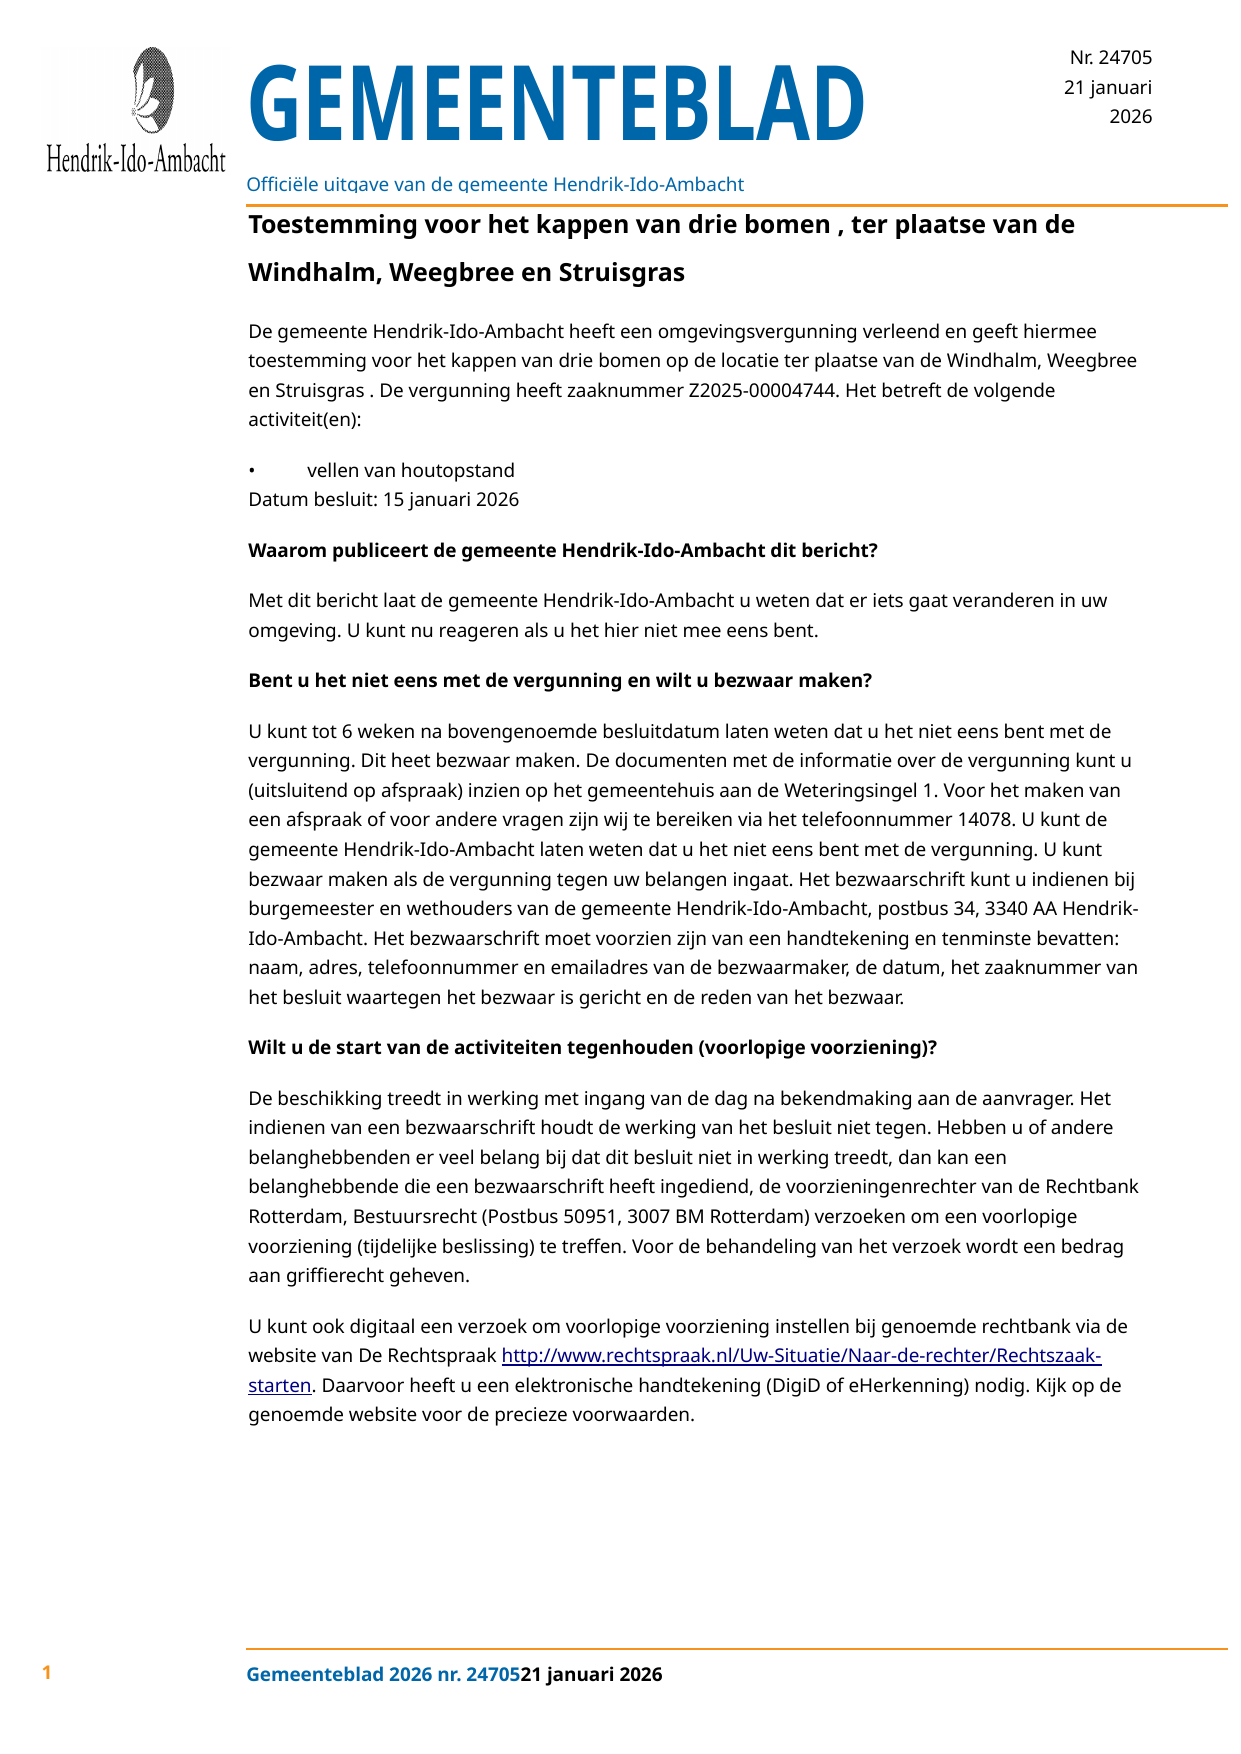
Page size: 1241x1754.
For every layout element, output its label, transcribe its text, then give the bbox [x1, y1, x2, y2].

text Bent u het niet eens met de vergunning en wilt u bezwaar maken? [248, 667, 1152, 693]
list vellen van houtopstand [248, 457, 1152, 483]
text U kunt ook digitaal een verzoek om voorlopige voorziening instellen bij genoemde rechtbank via de website van De Rechtspraak http://www.rechtspraak.nl/Uw-Situatie/Naar-de-rechter/Rechtszaak-starten. Daarvoor heeft u een elektronische handtekening (DigiD of eHerkenning) nodig. Kijk op de genoemde website voor de precieze voorwaarden. [248, 1313, 1152, 1427]
text De gemeente Hendrik-Ido-Ambacht heeft een omgevingsvergunning verleend en geeft hiermee toestemming voor het kappen van drie bomen op de locatie ter plaatse van de Windhalm, Weegbree en Struisgras . De vergunning heeft zaaknummer Z2025-00004744. Het betreft de volgende activiteit(en): [248, 318, 1152, 432]
text Toestemming voor het kappen van drie bomen , ter plaatse van de Windhalm, Weegbree en Struisgras [248, 207, 1152, 288]
text Wilt u de start van de activiteiten tegenhouden (voorlopige voorziening)? [248, 1034, 1152, 1060]
text Met dit bericht laat de gemeente Hendrik-Ido-Ambacht u weten dat er iets gaat veranderen in uw omgeving. U kunt nu reageren als u het hier niet mee eens bent. [248, 587, 1152, 643]
text U kunt tot 6 weken na bovengenoemde besluitdatum laten weten dat u het niet eens bent met de vergunning. Dit heet bezwaar maken. De documenten met de informatie over de vergunning kunt u (uitsluitend op afspraak) inzien op het gemeentehuis aan de Weteringsingel 1. Voor het maken van een afspraak of voor andere vragen zijn wij te bereiken via het telefoonnummer 14078. U kunt de gemeente Hendrik-Ido-Ambacht laten weten dat u het niet eens bent met de vergunning. U kunt bezwaar maken als de vergunning tegen uw belangen ingaat. Het bezwaarschrift kunt u indienen bij burgemeester en wethouders van de gemeente Hendrik-Ido-Ambacht, postbus 34, 3340 AA Hendrik-Ido-Ambacht. Het bezwaarschrift moet voorzien zijn van een handtekening en tenminste bevatten: naam, adres, telefoonnummer en emailadres van de bezwaarmaker, de datum, het zaaknummer van het besluit waartegen het bezwaar is gericht en de reden van het bezwaar. [248, 718, 1152, 1010]
picture [41, 47, 231, 172]
text Datum besluit: 15 januari 2026 [248, 487, 1152, 512]
text De beschikking treedt in werking met ingang van de dag na bekendmaking aan de aanvrager. Het indienen van een bezwaarschrift houdt de werking van het besluit niet tegen. Hebben u of andere belanghebbenden er veel belang bij dat dit besluit niet in werking treedt, dan kan een belanghebbende die een bezwaarschrift heeft ingediend, de voorzieningenrechter van de Rechtbank Rotterdam, Bestuursrecht (Postbus 50951, 3007 BM Rotterdam) verzoeken om een voorlopige voorziening (tijdelijke beslissing) te treffen. Voor de behandeling van het verzoek wordt een bedrag aan griffierecht geheven. [248, 1085, 1152, 1288]
text Waarom publiceert de gemeente Hendrik-Ido-Ambacht dit bericht? [248, 537, 1152, 563]
